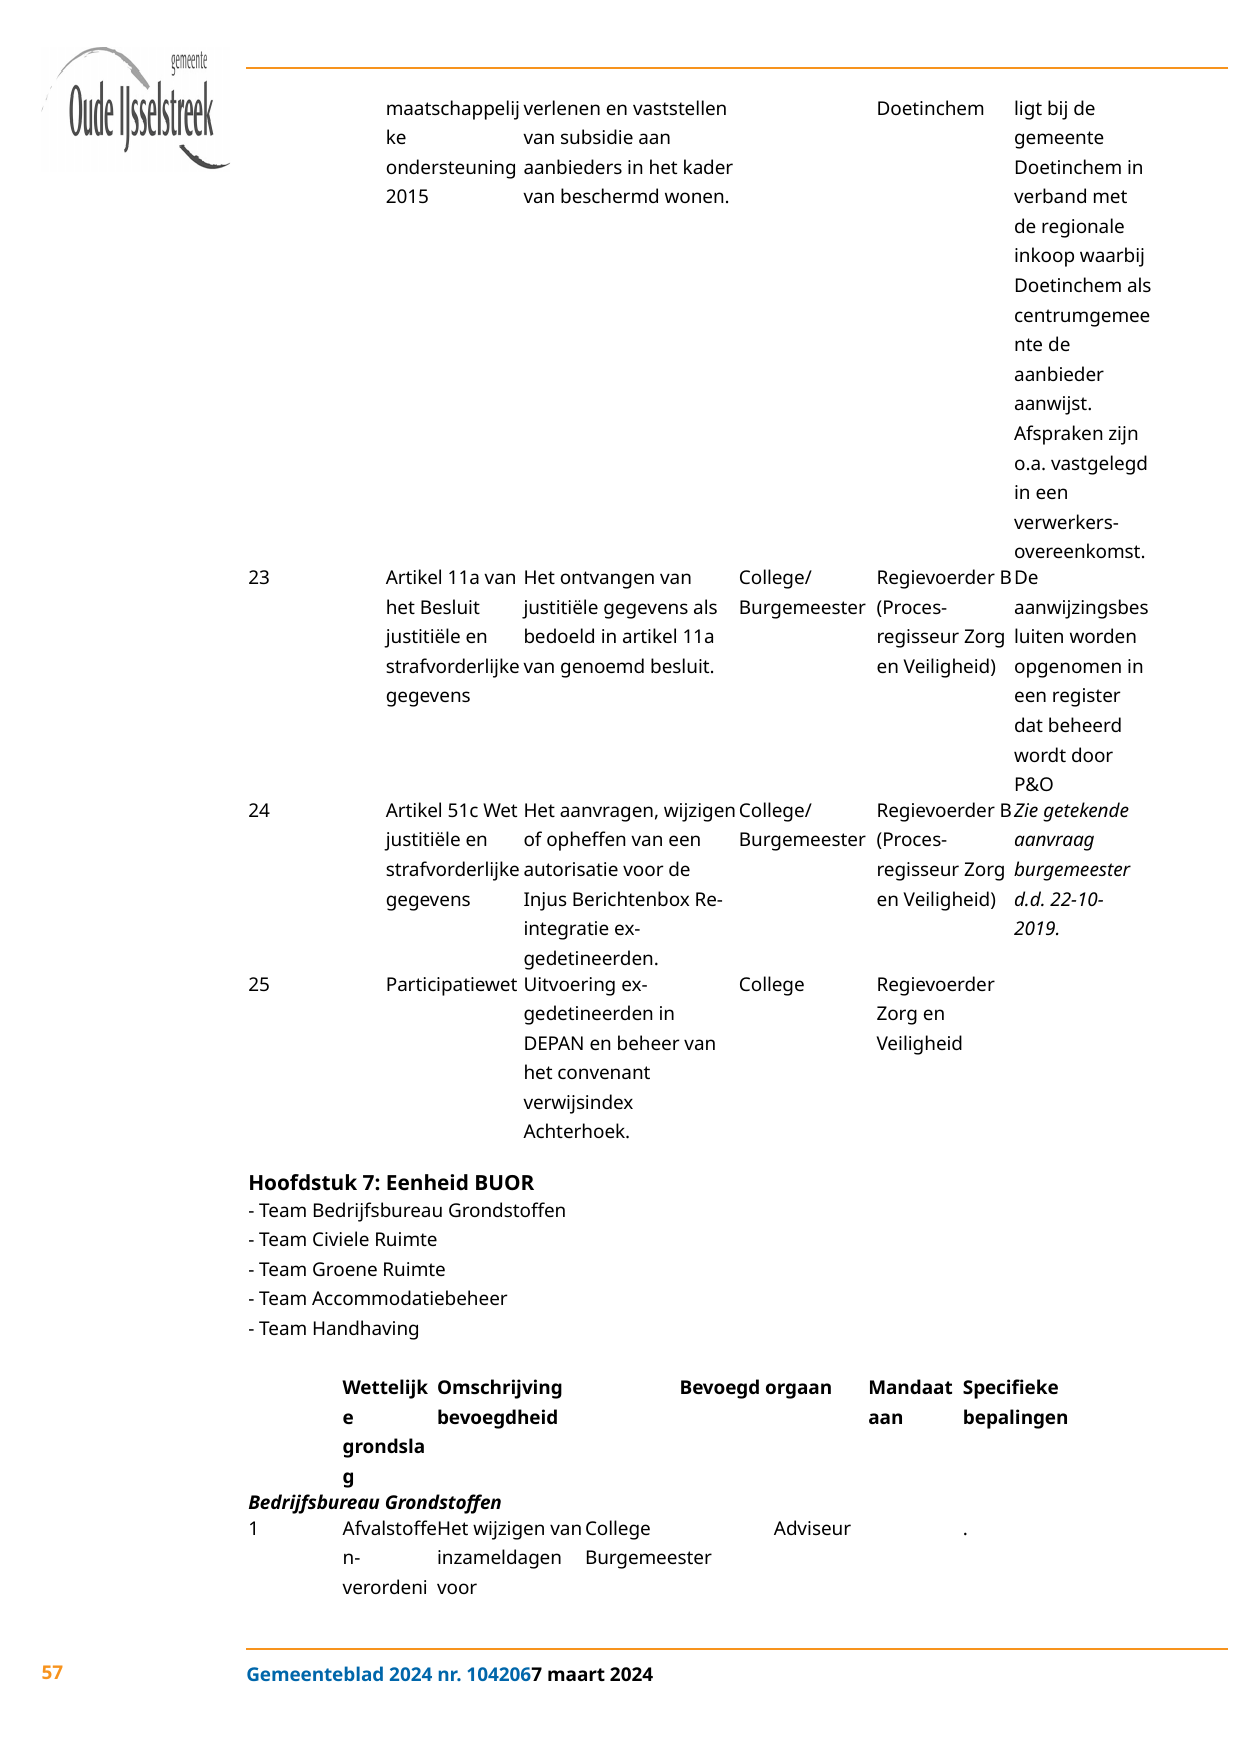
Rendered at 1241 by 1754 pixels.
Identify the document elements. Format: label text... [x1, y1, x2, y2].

text - Team Groene Ruimte [248, 1256, 1152, 1282]
table_header [248, 1375, 342, 1489]
table_cell 25 [248, 971, 386, 1144]
table_cell Regievoerder B (Proces- regisseur Zorg en Veiligheid) [876, 797, 1014, 971]
table_cell ligt bij de gemeente Doetinchem in verband met de regionale inkoop waarbij Doetinchem als centrumgemeente de aanbieder aanwijst. Afspraken zijn o.a. vastgelegd in een verwerkers-overeenkomst. [1014, 95, 1152, 564]
table_cell College/ Burgemeester [739, 564, 876, 797]
table_cell [739, 95, 876, 564]
table_cell Het aanvragen, wijzigen of opheffen van een autorisatie voor de Injus Berichtenbox Re-integratie ex-gedetineerden. [523, 797, 739, 971]
table_cell Artikel 51c Wet justitiële en strafvorderlijke gegevens [386, 797, 523, 971]
table_cell Het wijzigen van inzameldagen voor [437, 1515, 585, 1599]
table_cell 24 [248, 797, 386, 971]
table_header Wettelijke grondslag [343, 1375, 437, 1489]
table_cell 23 [248, 564, 386, 797]
table_cell [1014, 971, 1152, 1144]
table_cell Artikel 11a van het Besluit justitiële en strafvorderlijke gegevens [386, 564, 523, 797]
table_cell Participatiewet [386, 971, 523, 1144]
table_cell College Burgemeester [585, 1515, 774, 1599]
text - Team Civiele Ruimte [248, 1226, 1152, 1252]
text Hoofdstuk 7: Eenheid BUOR [248, 1168, 1152, 1197]
table_header Bevoegd orgaan [679, 1375, 868, 1489]
table_cell Het ontvangen van justitiële gegevens als bedoeld in artikel 11a van genoemd besluit. [523, 564, 739, 797]
table_cell 1 [248, 1515, 342, 1599]
table_cell maatschappelijke ondersteuning 2015 [386, 95, 523, 564]
table_header Specifieke bepalingen [963, 1375, 1152, 1489]
table_cell Uitvoering ex-gedetineerden in DEPAN en beheer van het convenant verwijsindex Achterhoek. [523, 971, 739, 1144]
picture [41, 47, 231, 172]
text - Team Handhaving [248, 1315, 1152, 1341]
table_cell Adviseur [774, 1515, 963, 1599]
table_cell Regievoerder Zorg en Veiligheid [876, 971, 1014, 1144]
table_header Omschrijving bevoegdheid [437, 1375, 679, 1489]
table_cell verlenen en vaststellen van subsidie aan aanbieders in het kader van beschermd wonen. [523, 95, 739, 564]
table_cell Regievoerder B (Proces-regisseur Zorg en Veiligheid) [876, 564, 1014, 797]
text - Team Accommodatiebeheer [248, 1286, 1152, 1311]
table_cell Doetinchem [876, 95, 1014, 564]
table_cell [248, 95, 386, 564]
table_cell College [739, 971, 876, 1144]
table_cell . [963, 1515, 1152, 1599]
table_header Mandaat aan [868, 1375, 963, 1489]
table_cell College/ Burgemeester [739, 797, 876, 971]
table_cell Zie getekende aanvraag burgemeester d.d. 22-10-2019. [1014, 797, 1152, 971]
text - Team Bedrijfsbureau Grondstoffen [248, 1197, 1152, 1223]
table_cell De aanwijzingsbesluiten worden opgenomen in een register dat beheerd wordt door P&O [1014, 564, 1152, 797]
table_cell Afvalstoffen- verordeni [343, 1515, 437, 1599]
table_cell Bedrijfsbureau Grondstoffen [248, 1489, 1152, 1515]
